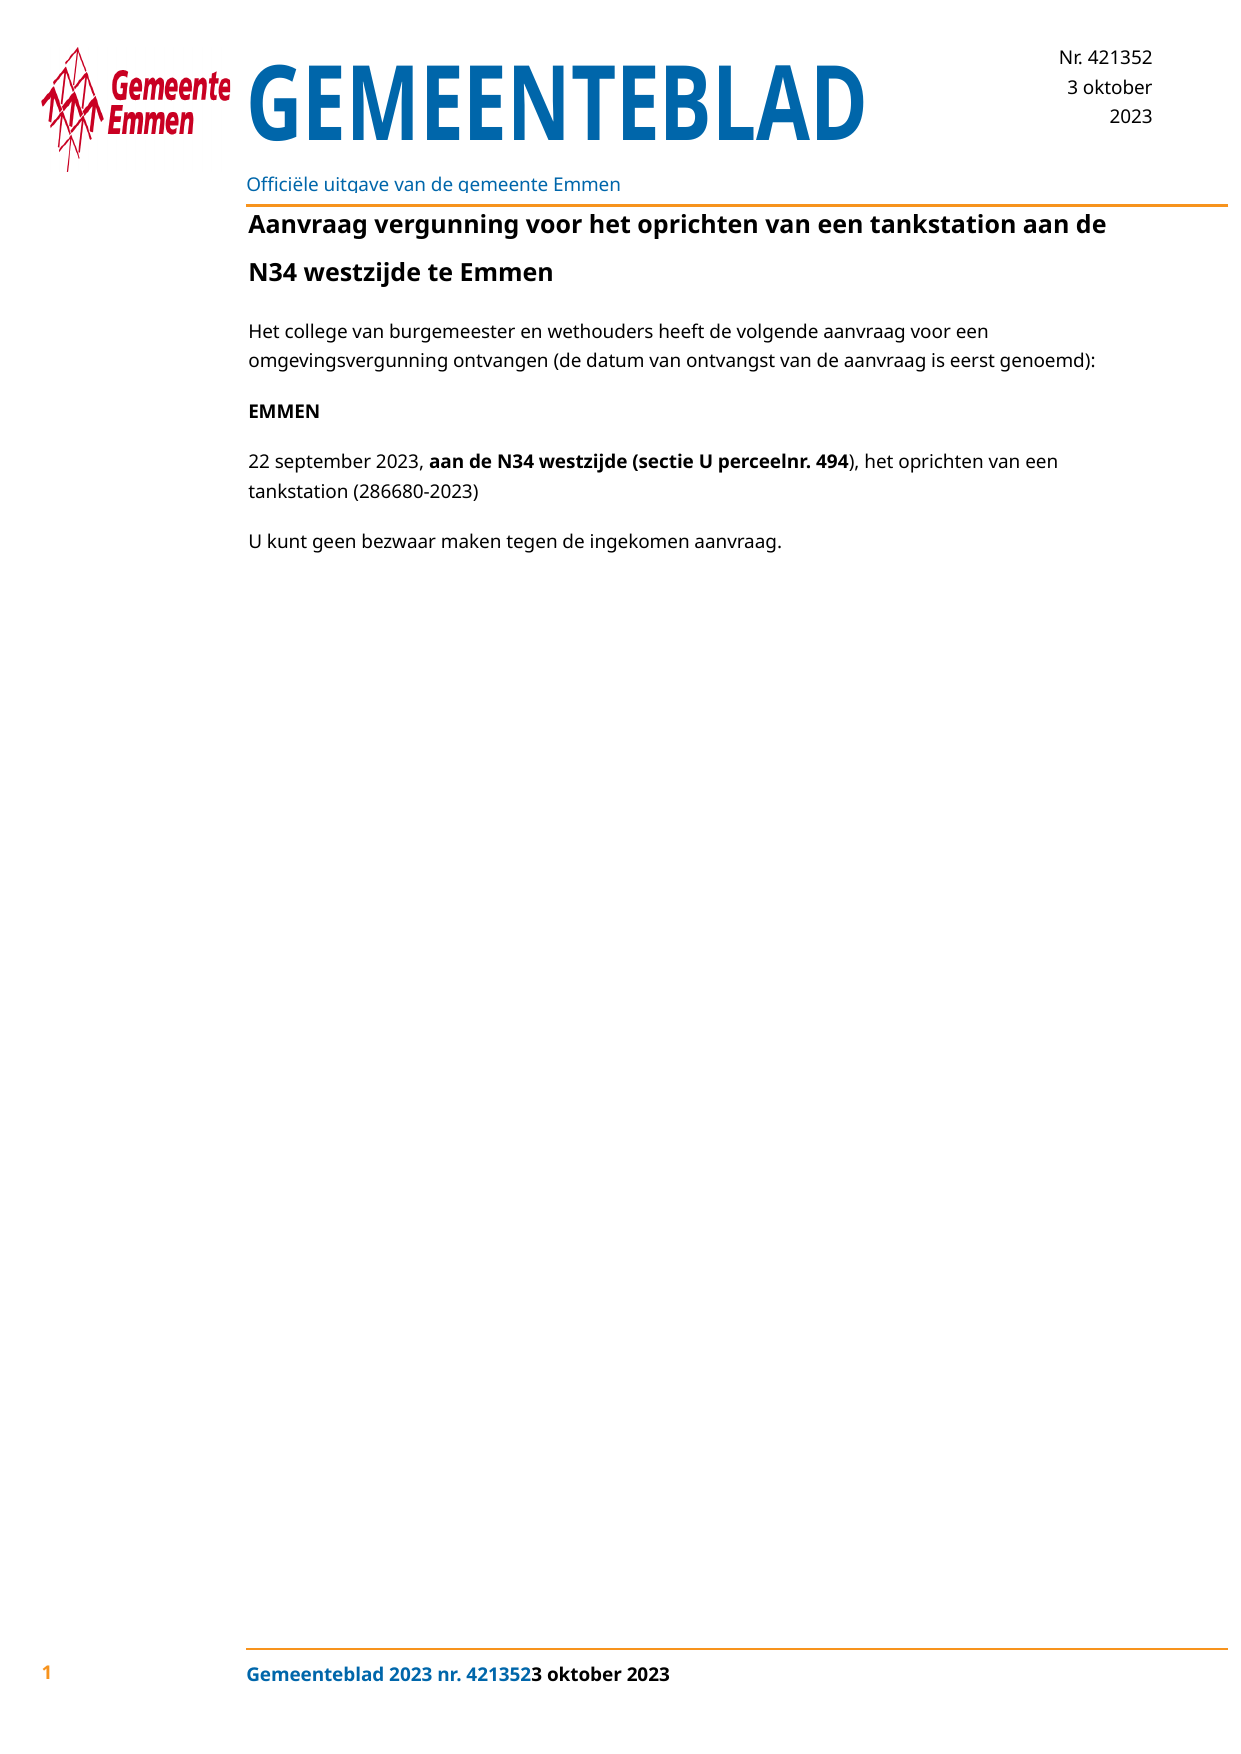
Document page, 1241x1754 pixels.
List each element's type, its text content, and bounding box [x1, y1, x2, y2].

text 22 september 2023, aan de N34 westzijde (sectie U perceelnr. 494), het oprichten van een tankstation (286680-2023) [248, 448, 1152, 504]
text U kunt geen bezwaar maken tegen de ingekomen aanvraag. [248, 528, 1152, 554]
text Aanvraag vergunning voor het oprichten van een tankstation aan de N34 westzijde te Emmen [248, 207, 1152, 288]
text Het college van burgemeester en wethouders heeft de volgende aanvraag voor een omgevingsvergunning ontvangen (de datum van ontvangst van de aanvraag is eerst genoemd): [248, 318, 1152, 373]
text EMMEN [248, 398, 1152, 424]
picture [41, 47, 231, 172]
